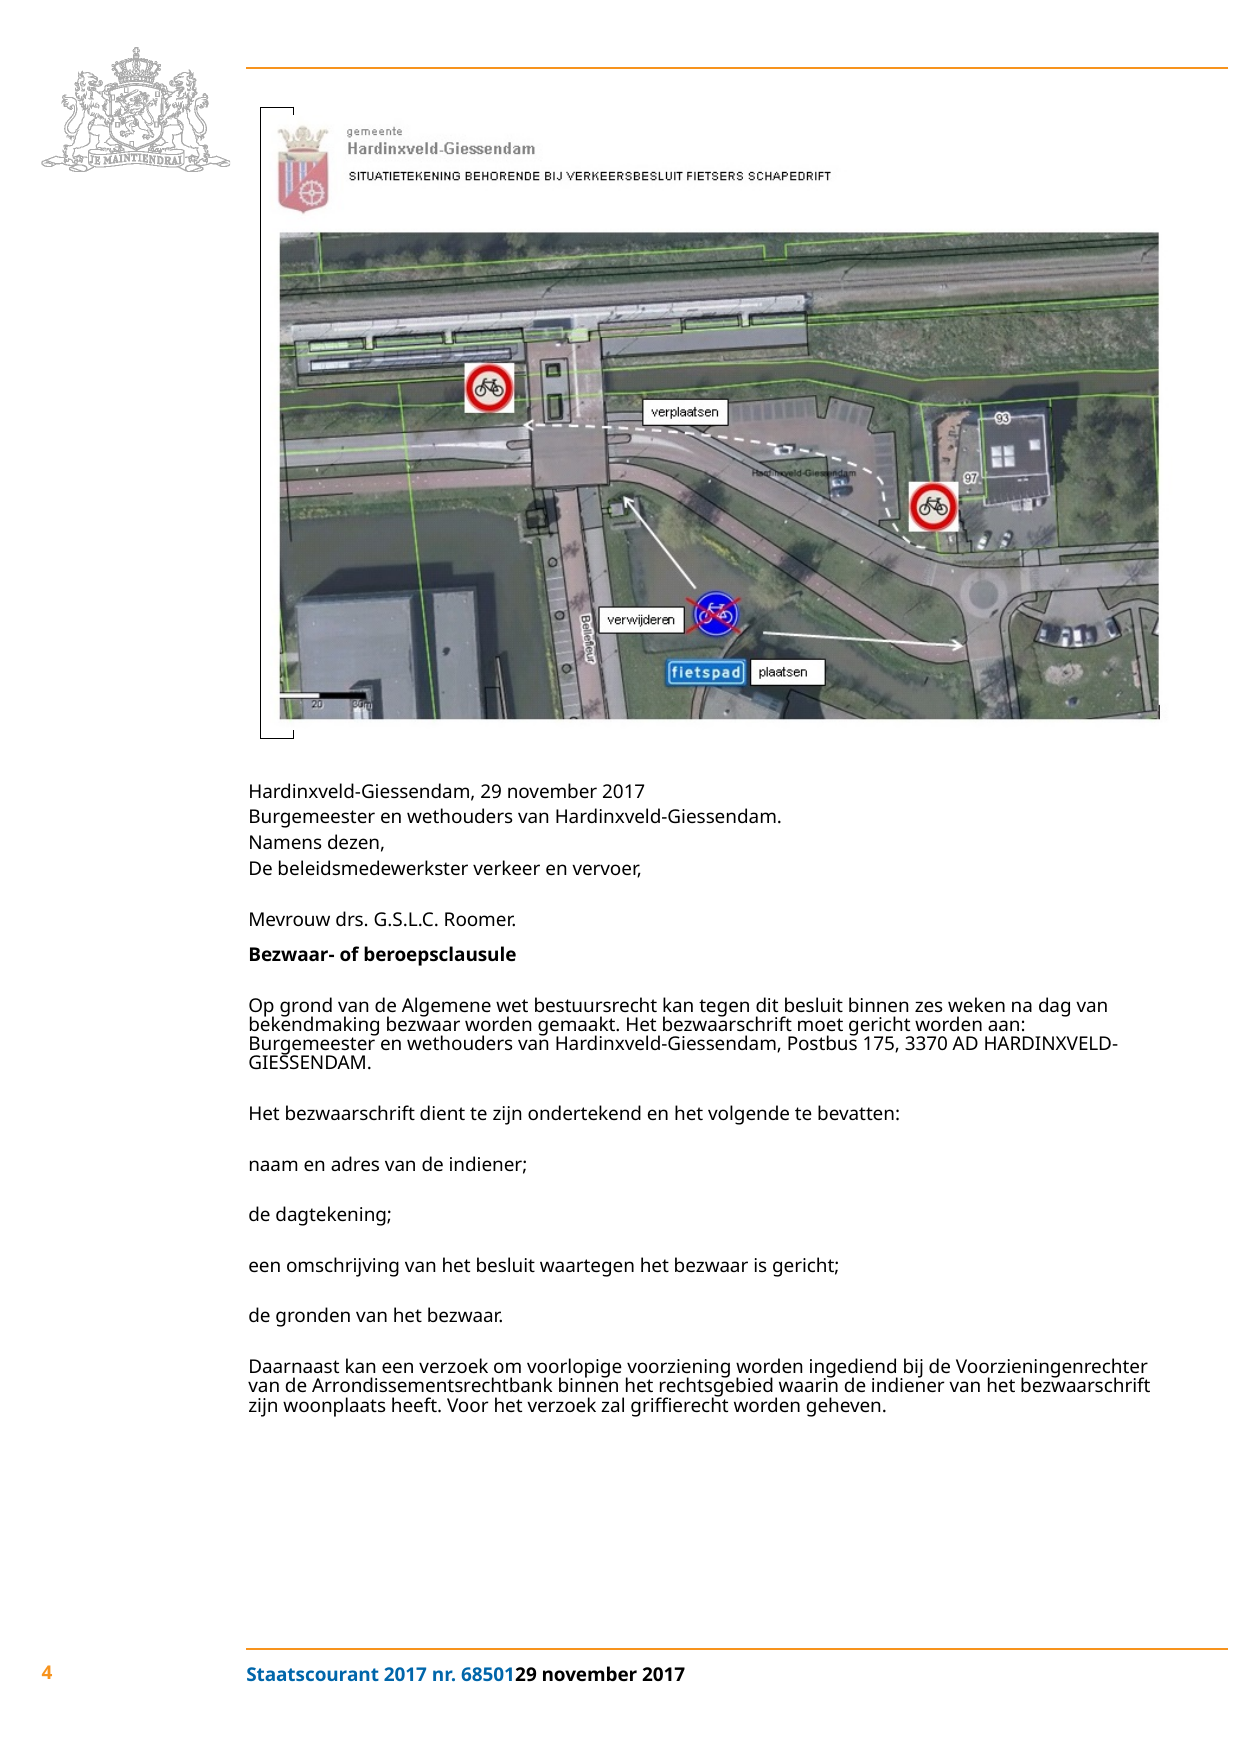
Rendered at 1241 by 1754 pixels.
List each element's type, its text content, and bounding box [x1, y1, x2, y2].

text Daarnaast kan een verzoek om voorlopige voorziening worden ingediend bij de Voorzieningenrechter van de Arrondissementsrechtbank binnen het rechtsgebied waarin de indiener van het bezwaarschrift zijn woonplaats heeft. Voor het verzoek zal griffierecht worden geheven. [248, 1358, 1152, 1416]
picture [268, 115, 1173, 730]
text De beleidsmedewerkster verkeer en vervoer, [248, 855, 1152, 881]
picture [41, 47, 231, 172]
text Hardinxveld-Giessendam, 29 november 2017 [248, 778, 1152, 804]
text de dagtekening; [248, 1206, 1152, 1226]
text naam en adres van de indiener; [248, 1156, 1152, 1175]
text Op grond van de Algemene wet bestuursrecht kan tegen dit besluit binnen zes weken na dag van bekendmaking bezwaar worden gemaakt. Het bezwaarschrift moet gericht worden aan: Burgemeester en wethouders van Hardinxveld-Giessendam, Postbus 175, 3370 AD HARDINXVELD-GIESSENDAM. [248, 997, 1152, 1074]
text Het bezwaarschrift dient te zijn ondertekend en het volgende te bevatten: [248, 1105, 1152, 1124]
text Mevrouw drs. G.S.L.C. Roomer. [248, 907, 1152, 932]
text de gronden van het bezwaar. [248, 1307, 1152, 1327]
text Burgemeester en wethouders van Hardinxveld-Giessendam. [248, 804, 1152, 829]
text Bezwaar- of beroepsclausule [248, 946, 1152, 965]
text Namens dezen, [248, 829, 1152, 855]
text een omschrijving van het besluit waartegen het bezwaar is gericht; [248, 1257, 1152, 1276]
